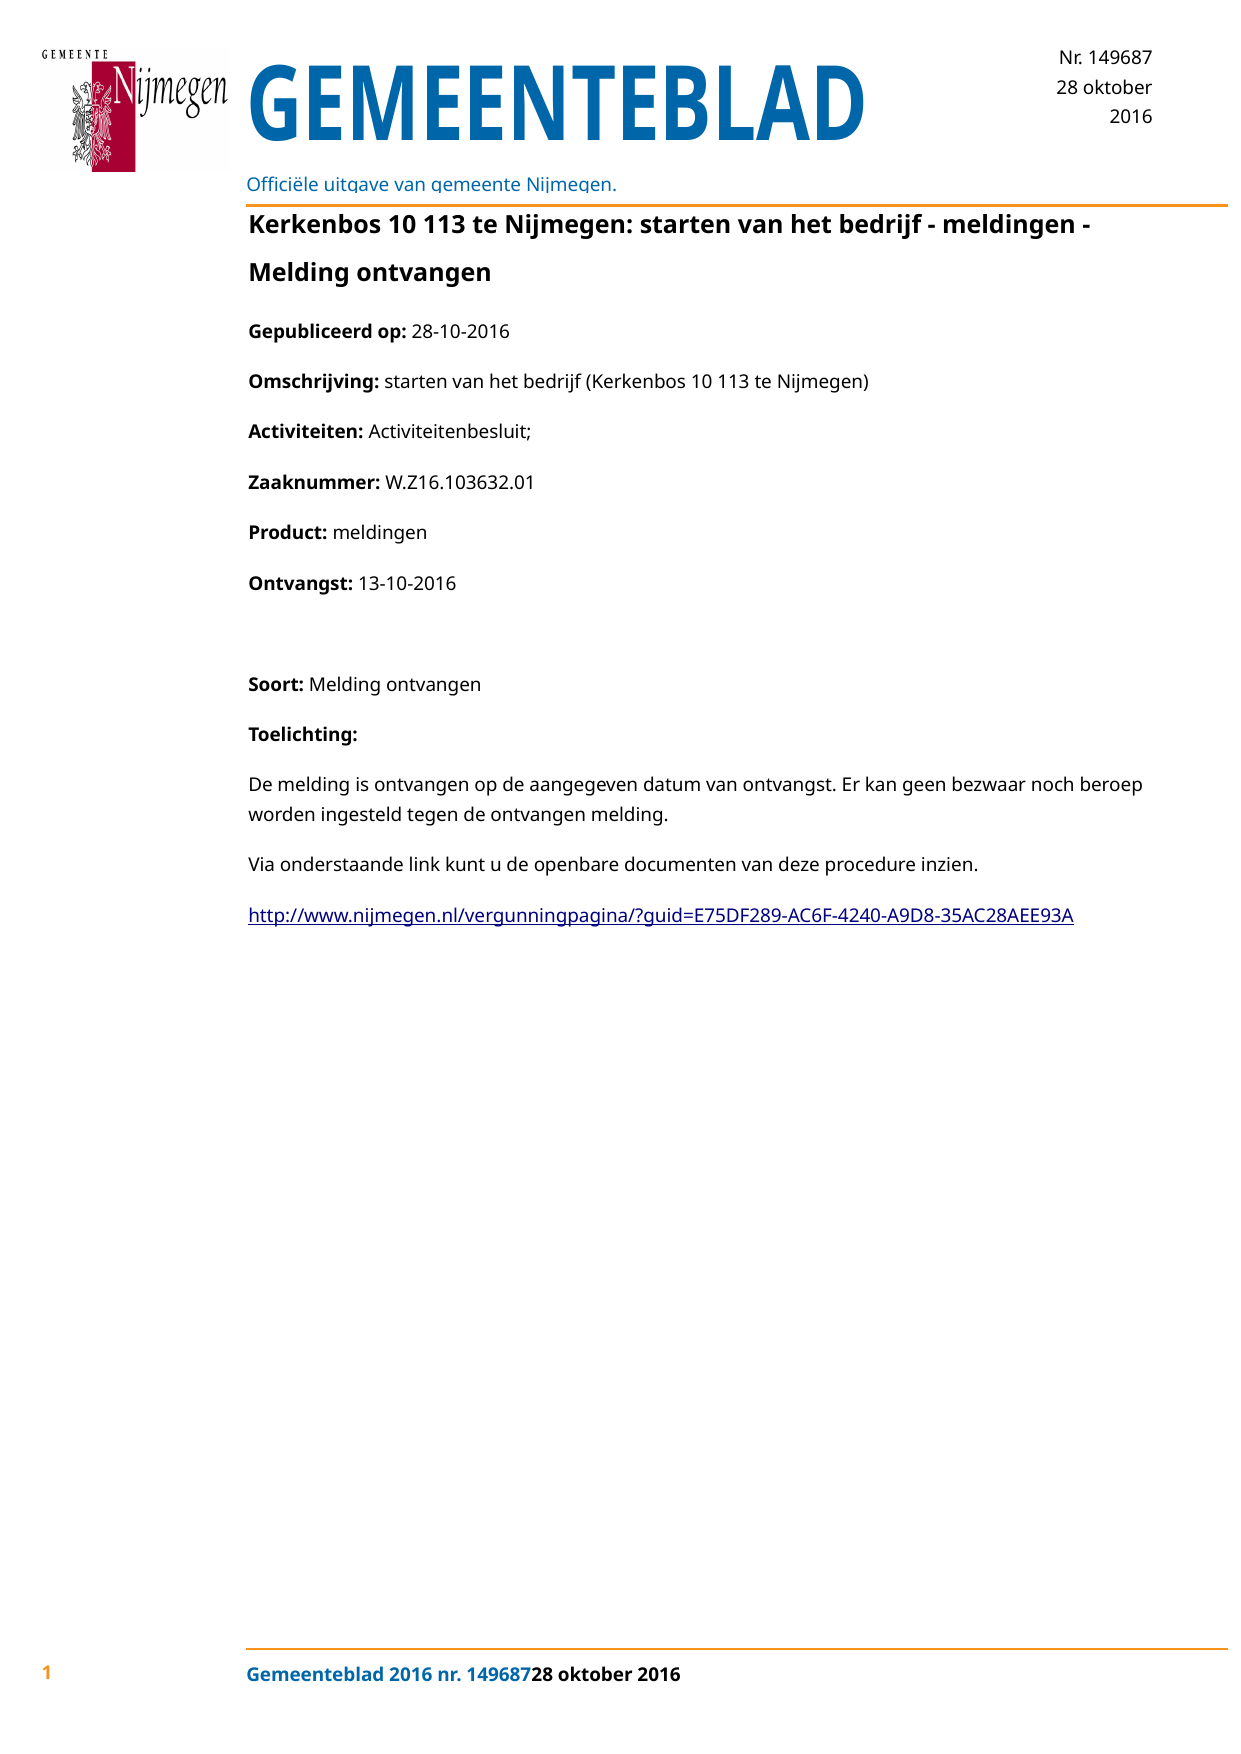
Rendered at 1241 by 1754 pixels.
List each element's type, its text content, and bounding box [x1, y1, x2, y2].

text Zaaknummer: W.Z16.103632.01 [248, 469, 1152, 495]
text Kerkenbos 10 113 te Nijmegen: starten van het bedrijf - meldingen - Melding ontvangen [248, 207, 1152, 288]
picture [41, 47, 231, 172]
text Via onderstaande link kunt u de openbare documenten van deze procedure inzien. [248, 852, 1152, 877]
text Omschrijving: starten van het bedrijf (Kerkenbos 10 113 te Nijmegen) [248, 368, 1152, 394]
text Toelichting: [248, 721, 1152, 747]
text De melding is ontvangen op de aangegeven datum van ontvangst. Er kan geen bezwaar noch beroep worden ingesteld tegen de ontvangen melding. [248, 772, 1152, 827]
text Activiteiten: Activiteitenbesluit; [248, 419, 1152, 444]
text Ontvangst: 13-10-2016 [248, 570, 1152, 596]
text Gepubliceerd op: 28-10-2016 [248, 318, 1152, 344]
text Product: meldingen [248, 519, 1152, 545]
text Soort: Melding ontvangen [248, 671, 1152, 697]
text http://www.nijmegen.nl/vergunningpagina/?guid=E75DF289-AC6F-4240-A9D8-35AC28AEE93A [248, 902, 1152, 928]
